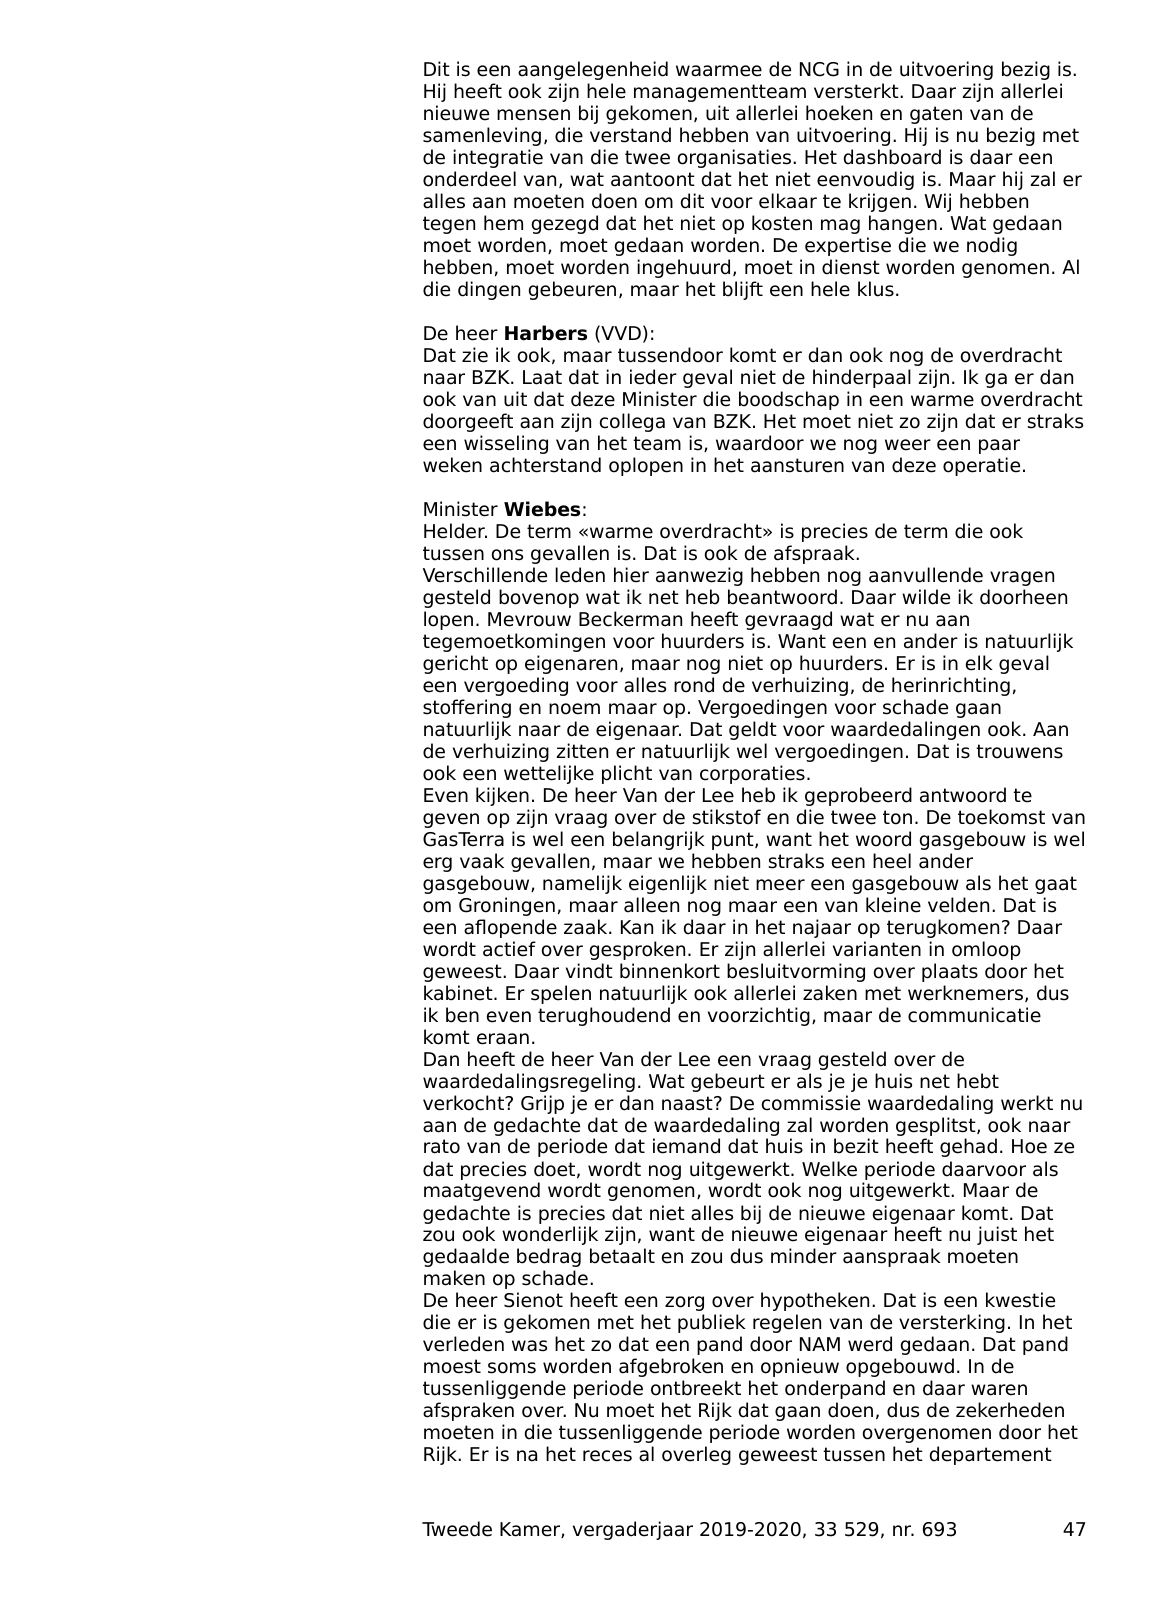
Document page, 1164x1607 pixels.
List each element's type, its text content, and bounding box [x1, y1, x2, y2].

text De heer Harbers (VVD): [422, 323, 1087, 345]
text Even kijken. De heer Van der Lee heb ik geprobeerd antwoord te geven op zijn vraag over de stikstof en die twee ton. De toekomst van GasTerra is wel een belangrijk punt, want het woord gasgebouw is wel erg vaak gevallen, maar we hebben straks een heel ander gasgebouw, namelijk eigenlijk niet meer een gasgebouw als het gaat om Groningen, maar alleen nog maar een van kleine velden. Dat is een aflopende zaak. Kan ik daar in het najaar op terugkomen? Daar wordt actief over gesproken. Er zijn allerlei varianten in omloop geweest. Daar vindt binnenkort besluitvorming over plaats door het kabinet. Er spelen natuurlijk ook allerlei zaken met werknemers, dus ik ben even terughoudend en voorzichtig, maar de communicatie komt eraan. [422, 785, 1087, 1048]
text Helder. De term «warme overdracht» is precies de term die ook tussen ons gevallen is. Dat is ook de afspraak. [422, 521, 1087, 565]
text Dat zie ik ook, maar tussendoor komt er dan ook nog de overdracht naar BZK. Laat dat in ieder geval niet de hinderpaal zijn. Ik ga er dan ook van uit dat deze Minister die boodschap in een warme overdracht doorgeeft aan zijn collega van BZK. Het moet niet zo zijn dat er straks een wisseling van het team is, waardoor we nog weer een paar weken achterstand oplopen in het aansturen van deze operatie. [422, 345, 1087, 477]
text Dit is een aangelegenheid waarmee de NCG in de uitvoering bezig is. Hij heeft ook zijn hele managementteam versterkt. Daar zijn allerlei nieuwe mensen bij gekomen, uit allerlei hoeken en gaten van de samenleving, die verstand hebben van uitvoering. Hij is nu bezig met de integratie van die twee organisaties. Het dashboard is daar een onderdeel van, wat aantoont dat het niet eenvoudig is. Maar hij zal er alles aan moeten doen om dit voor elkaar te krijgen. Wij hebben tegen hem gezegd dat het niet op kosten mag hangen. Wat gedaan moet worden, moet gedaan worden. De expertise die we nodig hebben, moet worden ingehuurd, moet in dienst worden genomen. Al die dingen gebeuren, maar het blijft een hele klus. [422, 59, 1087, 301]
text Dan heeft de heer Van der Lee een vraag gesteld over de waardedalingsregeling. Wat gebeurt er als je je huis net hebt verkocht? Grijp je er dan naast? De commissie waardedaling werkt nu aan de gedachte dat de waardedaling zal worden gesplitst, ook naar rato van de periode dat iemand dat huis in bezit heeft gehad. Hoe ze dat precies doet, wordt nog uitgewerkt. Welke periode daarvoor als maatgevend wordt genomen, wordt ook nog uitgewerkt. Maar de gedachte is precies dat niet alles bij de nieuwe eigenaar komt. Dat zou ook wonderlijk zijn, want de nieuwe eigenaar heeft nu juist het gedaalde bedrag betaalt en zou dus minder aanspraak moeten maken op schade. [422, 1048, 1087, 1290]
text Verschillende leden hier aanwezig hebben nog aanvullende vragen gesteld bovenop wat ik net heb beantwoord. Daar wilde ik doorheen lopen. Mevrouw Beckerman heeft gevraagd wat er nu aan tegemoetkomingen voor huurders is. Want een en ander is natuurlijk gericht op eigenaren, maar nog niet op huurders. Er is in elk geval een vergoeding voor alles rond de verhuizing, de herinrichting, stoffering en noem maar op. Vergoedingen voor schade gaan natuurlijk naar de eigenaar. Dat geldt voor waardedalingen ook. Aan de verhuizing zitten er natuurlijk wel vergoedingen. Dat is trouwens ook een wettelijke plicht van corporaties. [422, 565, 1087, 785]
text Minister Wiebes: [422, 499, 1087, 521]
text De heer Sienot heeft een zorg over hypotheken. Dat is een kwestie die er is gekomen met het publiek regelen van de versterking. In het verleden was het zo dat een pand door NAM werd gedaan. Dat pand moest soms worden afgebroken en opnieuw opgebouwd. In de tussenliggende periode ontbreekt het onderpand en daar waren afspraken over. Nu moet het Rijk dat gaan doen, dus de zekerheden moeten in die tussenliggende periode worden overgenomen door het Rijk. Er is na het reces al overleg geweest tussen het departement [422, 1290, 1087, 1466]
